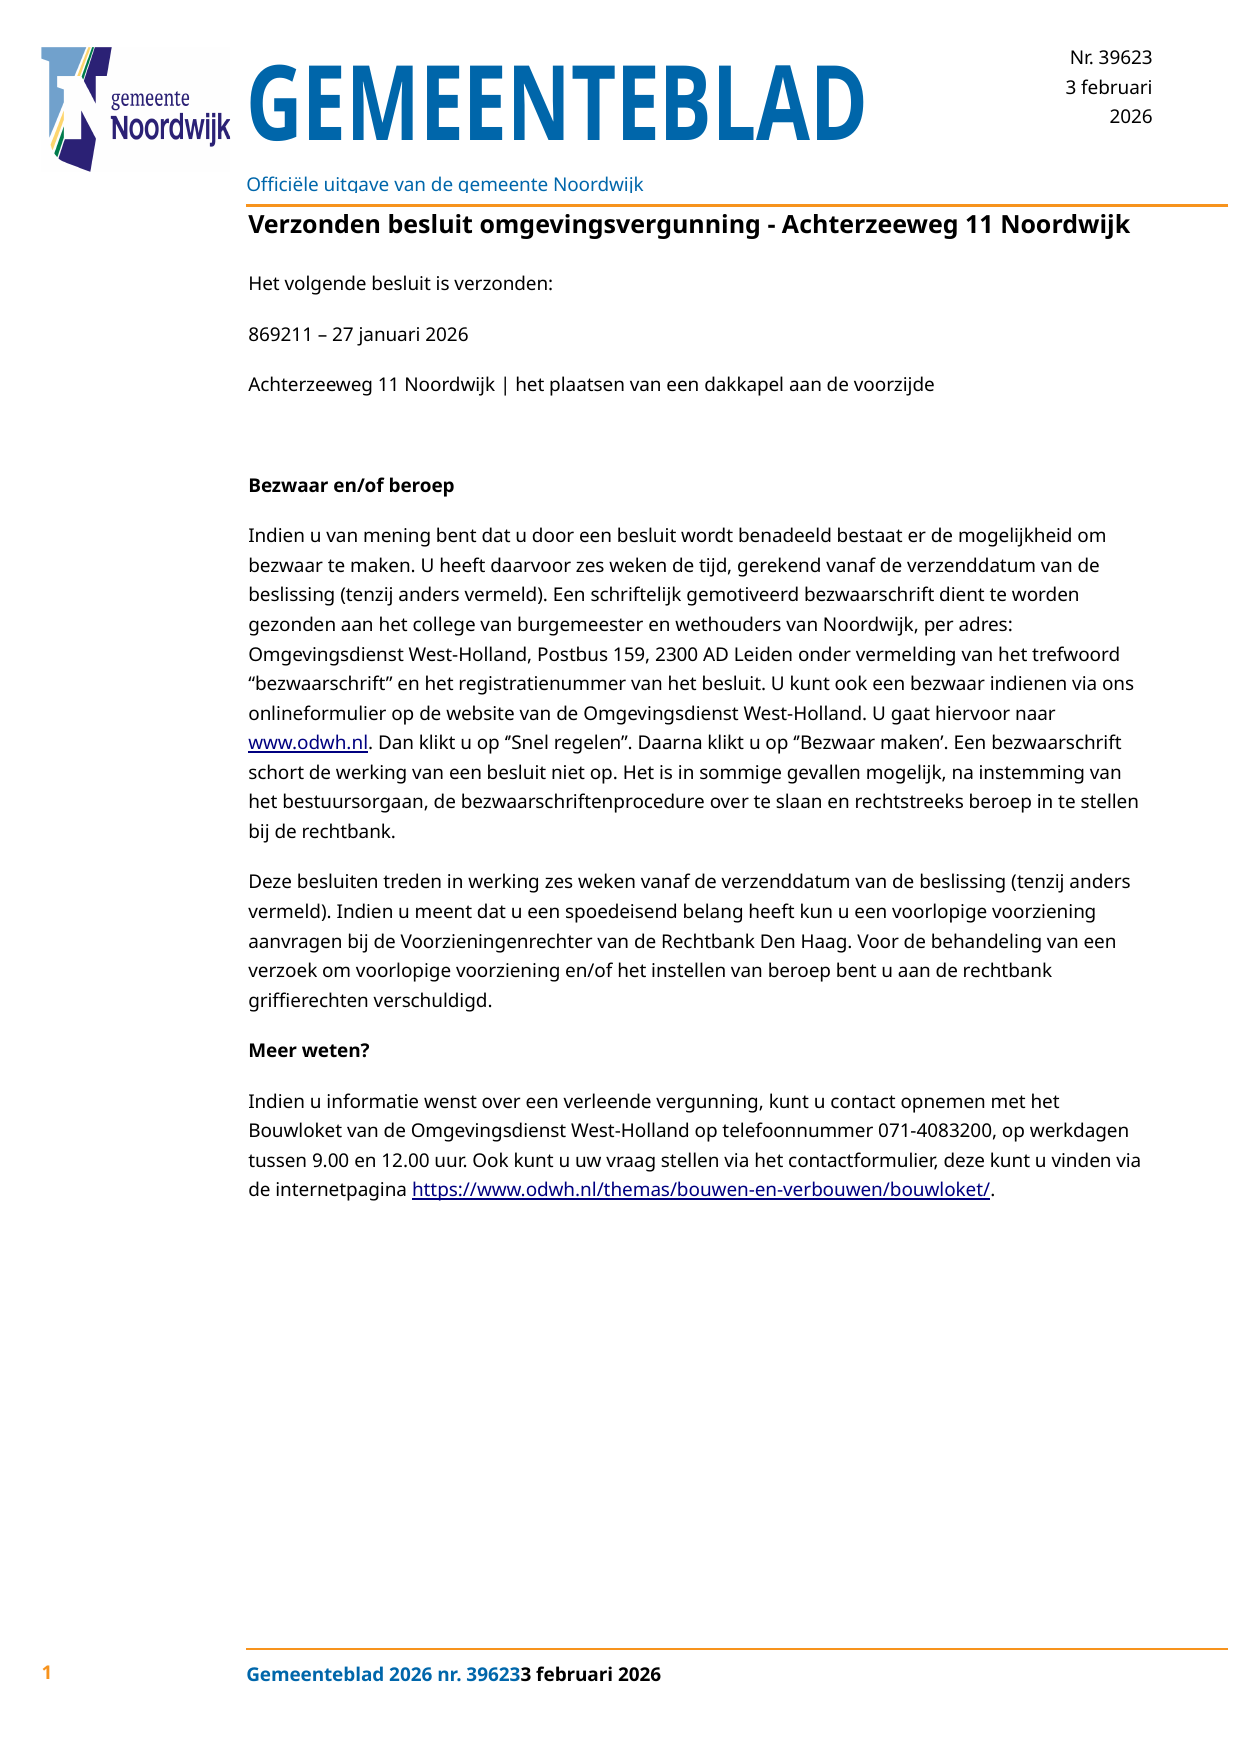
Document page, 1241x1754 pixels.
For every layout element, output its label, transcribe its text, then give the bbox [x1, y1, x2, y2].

text Deze besluiten treden in werking zes weken vanaf de verzenddatum van de beslissing (tenzij anders vermeld). Indien u meent dat u een spoedeisend belang heeft kun u een voorlopige voorziening aanvragen bij de Voorzieningenrechter van de Rechtbank Den Haag. Voor de behandeling van een verzoek om voorlopige voorziening en/of het instellen van beroep bent u aan de rechtbank griffierechten verschuldigd. [248, 869, 1152, 1013]
text 869211 – 27 januari 2026 [248, 321, 1152, 346]
text Verzonden besluit omgevingsvergunning - Achterzeeweg 11 Noordwijk [248, 207, 1152, 241]
text Indien u van mening bent dat u door een besluit wordt benadeeld bestaat er de mogelijkheid om bezwaar te maken. U heeft daarvoor zes weken de tijd, gerekend vanaf de verzenddatum van de beslissing (tenzij anders vermeld). Een schriftelijk gemotiveerd bezwaarschrift dient te worden gezonden aan het college van burgemeester en wethouders van Noordwijk, per adres: Omgevingsdienst West-Holland, Postbus 159, 2300 AD Leiden onder vermelding van het trefwoord “bezwaarschrift” en het registratienummer van het besluit. U kunt ook een bezwaar indienen via ons onlineformulier op de website van de Omgevingsdienst West-Holland. U gaat hiervoor naar www.odwh.nl. Dan klikt u op ‘’Snel regelen”. Daarna klikt u op ‘’Bezwaar maken’. Een bezwaarschrift schort de werking van een besluit niet op. Het is in sommige gevallen mogelijk, na instemming van het bestuursorgaan, de bezwaarschriftenprocedure over te slaan en rechtstreeks beroep in te stellen bij de rechtbank. [248, 522, 1152, 844]
text Meer weten? [248, 1037, 1152, 1063]
picture [41, 47, 231, 172]
text Indien u informatie wenst over een verleende vergunning, kunt u contact opnemen met het Bouwloket van de Omgevingsdienst West-Holland op telefoonnummer 071-4083200, op werkdagen tussen 9.00 en 12.00 uur. Ook kunt u uw vraag stellen via het contactformulier, deze kunt u vinden via de internetpagina https://www.odwh.nl/themas/bouwen-en-verbouwen/bouwloket/. [248, 1088, 1152, 1202]
text Achterzeeweg 11 Noordwijk | het plaatsen van een dakkapel aan de voorzijde [248, 371, 1152, 397]
text Het volgende besluit is verzonden: [248, 270, 1152, 296]
text Bezwaar en/of beroep [248, 472, 1152, 498]
